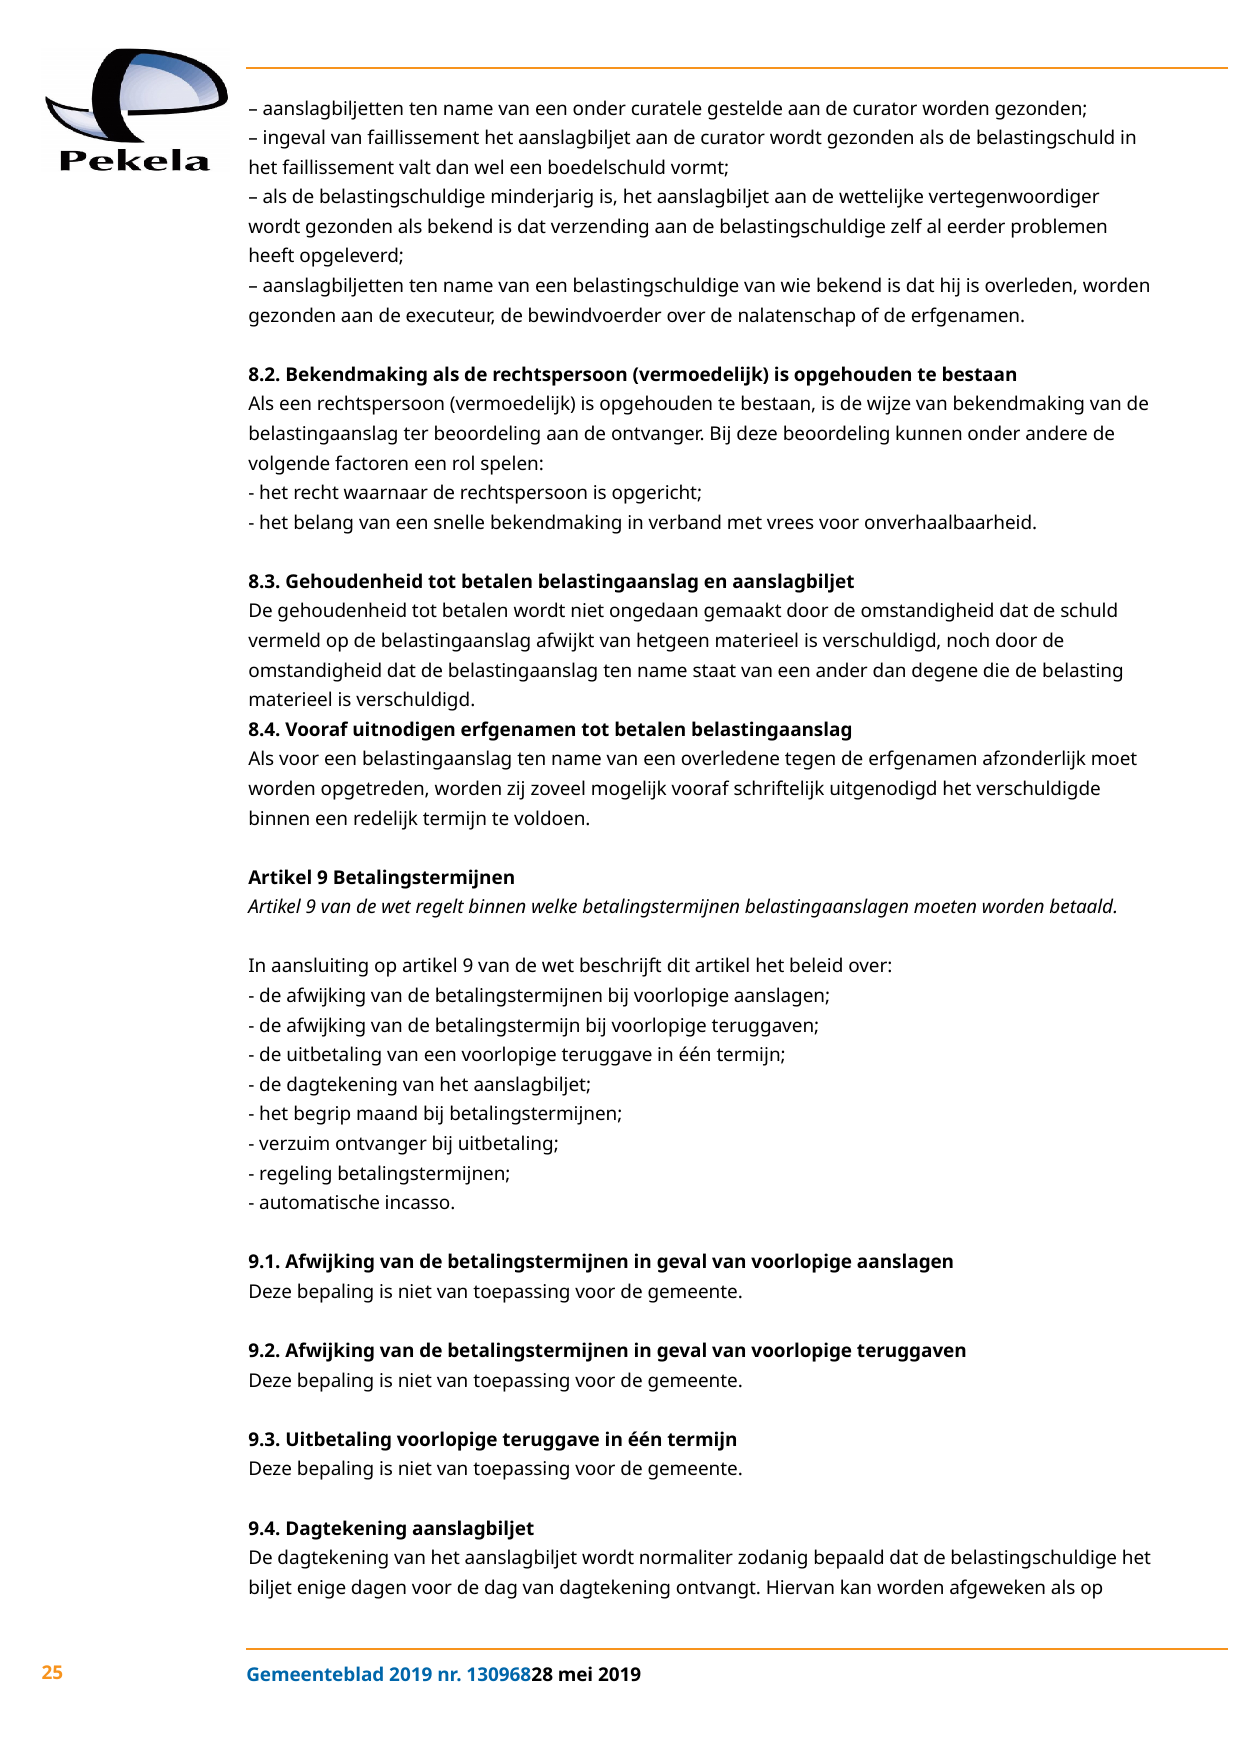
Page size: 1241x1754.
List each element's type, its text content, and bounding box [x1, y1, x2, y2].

text Artikel 9 Betalingstermijnen [248, 864, 1152, 890]
text - de afwijking van de betalingstermijn bij voorlopige teruggaven; [248, 1012, 1152, 1038]
text 8.3. Gehoudenheid tot betalen belastingaanslag en aanslagbiljet [248, 568, 1152, 594]
text 9.1. Afwijking van de betalingstermijnen in geval van voorlopige aanslagen [248, 1248, 1152, 1274]
text - de uitbetaling van een voorlopige teruggave in één termijn; [248, 1041, 1152, 1067]
text - het belang van een snelle bekendmaking in verband met vrees voor onverhaalbaarheid. [248, 509, 1152, 535]
text 9.4. Dagtekening aanslagbiljet [248, 1515, 1152, 1541]
text 8.2. Bekendmaking als de rechtspersoon (vermoedelijk) is opgehouden te bestaan [248, 361, 1152, 387]
text Deze bepaling is niet van toepassing voor de gemeente. [248, 1456, 1152, 1481]
text – ingeval van faillissement het aanslagbiljet aan de curator wordt gezonden als de belastingschuld in het faillissement valt dan wel een boedelschuld vormt; [248, 124, 1152, 180]
text 9.3. Uitbetaling voorlopige teruggave in één termijn [248, 1426, 1152, 1452]
text - automatische incasso. [248, 1189, 1152, 1215]
text De gehoudenheid tot betalen wordt niet ongedaan gemaakt door de omstandigheid dat de schuld vermeld op de belastingaanslag afwijkt van hetgeen materieel is verschuldigd, noch door de omstandigheid dat de belastingaanslag ten name staat van een ander dan degene die de belasting materieel is verschuldigd. [248, 598, 1152, 712]
text - de dagtekening van het aanslagbiljet; [248, 1071, 1152, 1097]
text 8.4. Vooraf uitnodigen erfgenamen tot betalen belastingaanslag [248, 716, 1152, 742]
text - het recht waarnaar de rechtspersoon is opgericht; [248, 479, 1152, 505]
text - het begrip maand bij betalingstermijnen; [248, 1101, 1152, 1126]
picture [41, 47, 231, 172]
text Als voor een belastingaanslag ten name van een overledene tegen de erfgenamen afzonderlijk moet worden opgetreden, worden zij zoveel mogelijk vooraf schriftelijk uitgenodigd het verschuldigde binnen een redelijk termijn te voldoen. [248, 746, 1152, 831]
text – aanslagbiljetten ten name van een belastingschuldige van wie bekend is dat hij is overleden, worden gezonden aan de executeur, de bewindvoerder over de nalatenschap of de erfgenamen. [248, 272, 1152, 328]
text 9.2. Afwijking van de betalingstermijnen in geval van voorlopige teruggaven [248, 1337, 1152, 1363]
text – als de belastingschuldige minderjarig is, het aanslagbiljet aan de wettelijke vertegenwoordiger wordt gezonden als bekend is dat verzending aan de belastingschuldige zelf al eerder problemen heeft opgeleverd; [248, 183, 1152, 268]
text - regeling betalingstermijnen; [248, 1160, 1152, 1186]
text – aanslagbiljetten ten name van een onder curatele gestelde aan de curator worden gezonden; [248, 95, 1152, 121]
text Als een rechtspersoon (vermoedelijk) is opgehouden te bestaan, is de wijze van bekendmaking van de belastingaanslag ter beoordeling aan de ontvanger. Bij deze beoordeling kunnen onder andere de volgende factoren een rol spelen: [248, 391, 1152, 476]
text Deze bepaling is niet van toepassing voor de gemeente. [248, 1367, 1152, 1393]
text Artikel 9 van de wet regelt binnen welke betalingstermijnen belastingaanslagen moeten worden betaald. [248, 893, 1152, 919]
text In aansluiting op artikel 9 van de wet beschrijft dit artikel het beleid over: [248, 953, 1152, 978]
text De dagtekening van het aanslagbiljet wordt normaliter zodanig bepaald dat de belastingschuldige het biljet enige dagen voor de dag van dagtekening ontvangt. Hiervan kan worden afgeweken als op [248, 1544, 1152, 1600]
text - verzuim ontvanger bij uitbetaling; [248, 1130, 1152, 1156]
text - de afwijking van de betalingstermijnen bij voorlopige aanslagen; [248, 982, 1152, 1008]
text Deze bepaling is niet van toepassing voor de gemeente. [248, 1278, 1152, 1304]
